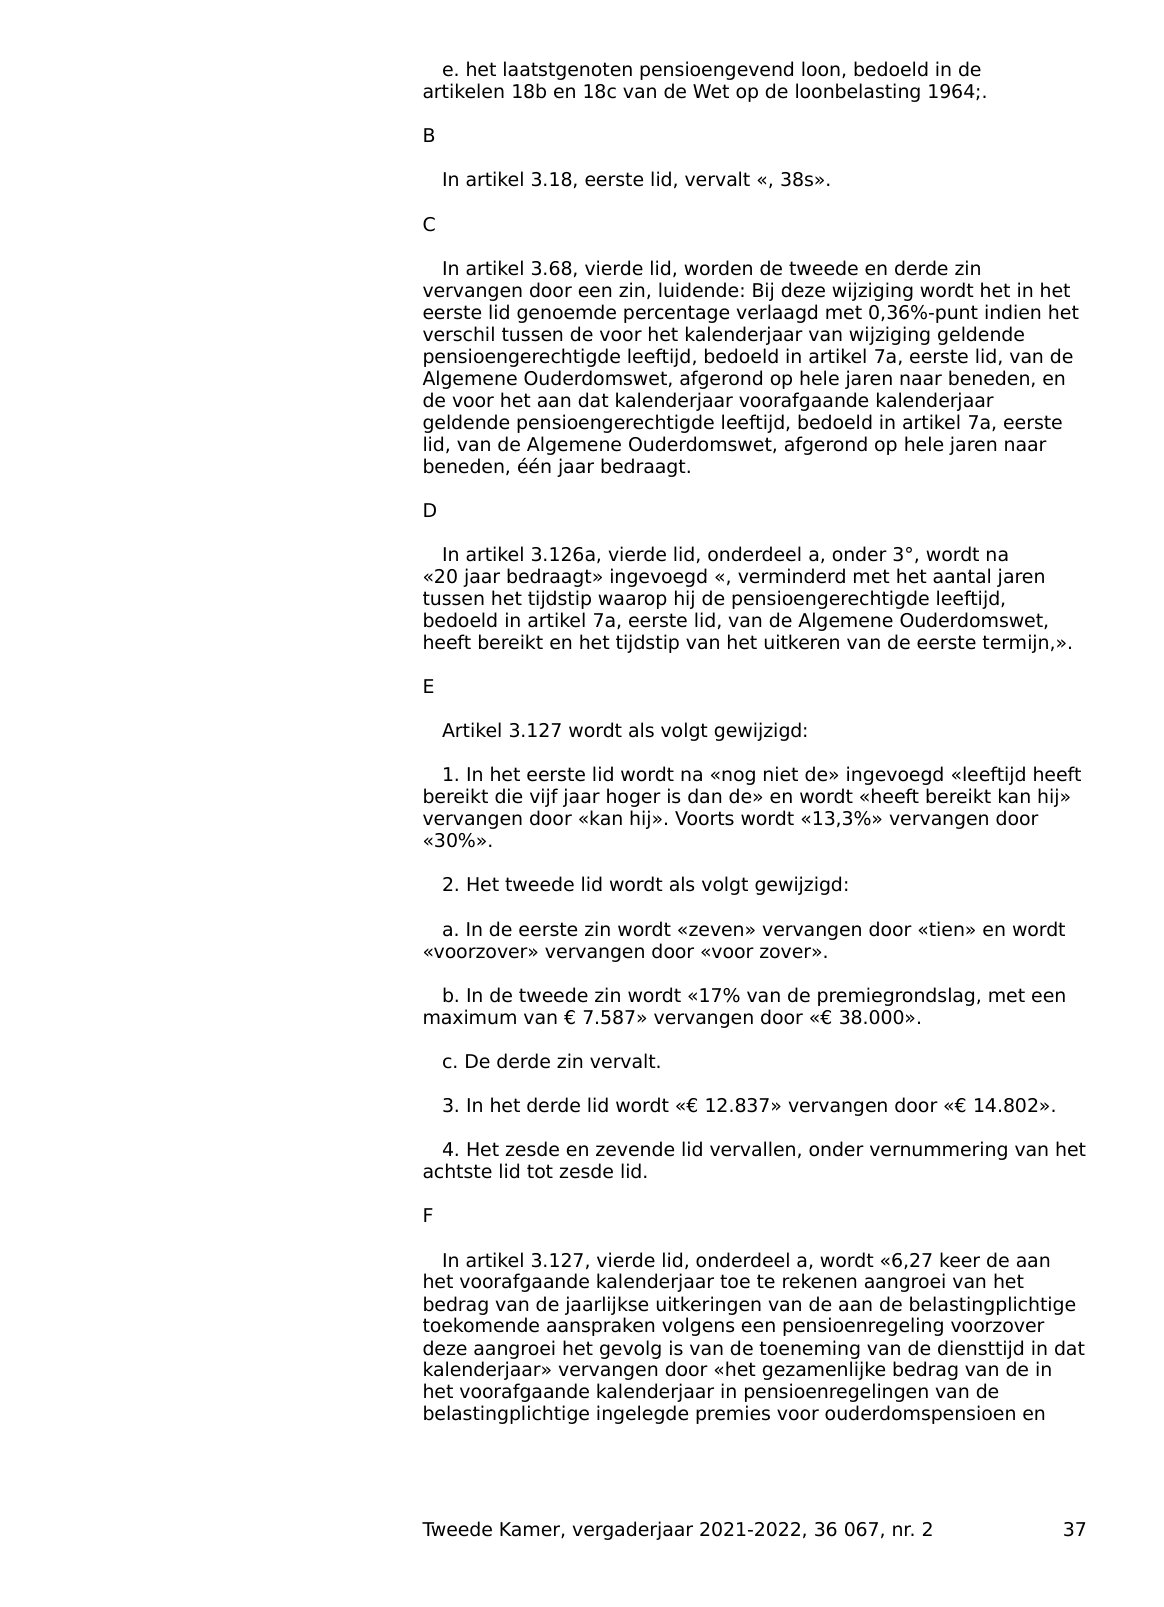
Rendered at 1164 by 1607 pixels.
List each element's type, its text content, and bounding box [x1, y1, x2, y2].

text D [422, 500, 1087, 522]
text In artikel 3.18, eerste lid, vervalt «, 38s». [422, 169, 1087, 191]
text 3. In het derde lid wordt «€ 12.837» vervangen door «€ 14.802». [422, 1095, 1087, 1117]
text In artikel 3.127, vierde lid, onderdeel a, wordt «6,27 keer de aan het voorafgaande kalenderjaar toe te rekenen aangroei van het bedrag van de jaarlijkse uitkeringen van de aan de belastingplichtige toekomende aanspraken volgens een pensioenregeling voorzover deze aangroei het gevolg is van de toeneming van de diensttijd in dat kalenderjaar» vervangen door «het gezamenlijke bedrag van de in het voorafgaande kalenderjaar in pensioenregelingen van de belastingplichtige ingelegde premies voor ouderdomspensioen en [422, 1249, 1087, 1425]
text In artikel 3.68, vierde lid, worden de tweede en derde zin vervangen door een zin, luidende: Bij deze wijziging wordt het in het eerste lid genoemde percentage verlaagd met 0,36%-punt indien het verschil tussen de voor het kalenderjaar van wijziging geldende pensioengerechtigde leeftijd, bedoeld in artikel 7a, eerste lid, van de Algemene Ouderdomswet, afgerond op hele jaren naar beneden, en de voor het aan dat kalenderjaar voorafgaande kalenderjaar geldende pensioengerechtigde leeftijd, bedoeld in artikel 7a, eerste lid, van de Algemene Ouderdomswet, afgerond op hele jaren naar beneden, één jaar bedraagt. [422, 258, 1087, 477]
text B [422, 125, 1087, 147]
text b. In de tweede zin wordt «17% van de premiegrondslag, met een maximum van € 7.587» vervangen door «€ 38.000». [422, 985, 1087, 1029]
text 2. Het tweede lid wordt als volgt gewijzigd: [422, 874, 1087, 896]
text C [422, 213, 1087, 236]
text In artikel 3.126a, vierde lid, onderdeel a, onder 3°, wordt na «20 jaar bedraagt» ingevoegd «, verminderd met het aantal jaren tussen het tijdstip waarop hij de pensioengerechtigde leeftijd, bedoeld in artikel 7a, eerste lid, van de Algemene Ouderdomswet, heeft bereikt en het tijdstip van het uitkeren van de eerste termijn,». [422, 544, 1087, 654]
text F [422, 1205, 1087, 1227]
text E [422, 676, 1087, 698]
text e. het laatstgenoten pensioengevend loon, bedoeld in de artikelen 18b en 18c van de Wet op de loonbelasting 1964;. [422, 59, 1087, 103]
text a. In de eerste zin wordt «zeven» vervangen door «tien» en wordt «voorzover» vervangen door «voor zover». [422, 918, 1087, 962]
text Artikel 3.127 wordt als volgt gewijzigd: [422, 720, 1087, 742]
text 1. In het eerste lid wordt na «nog niet de» ingevoegd «leeftijd heeft bereikt die vijf jaar hoger is dan de» en wordt «heeft bereikt kan hij» vervangen door «kan hij». Voorts wordt «13,3%» vervangen door «30%». [422, 764, 1087, 852]
text 4. Het zesde en zevende lid vervallen, onder vernummering van het achtste lid tot zesde lid. [422, 1139, 1087, 1183]
text c. De derde zin vervalt. [422, 1051, 1087, 1073]
